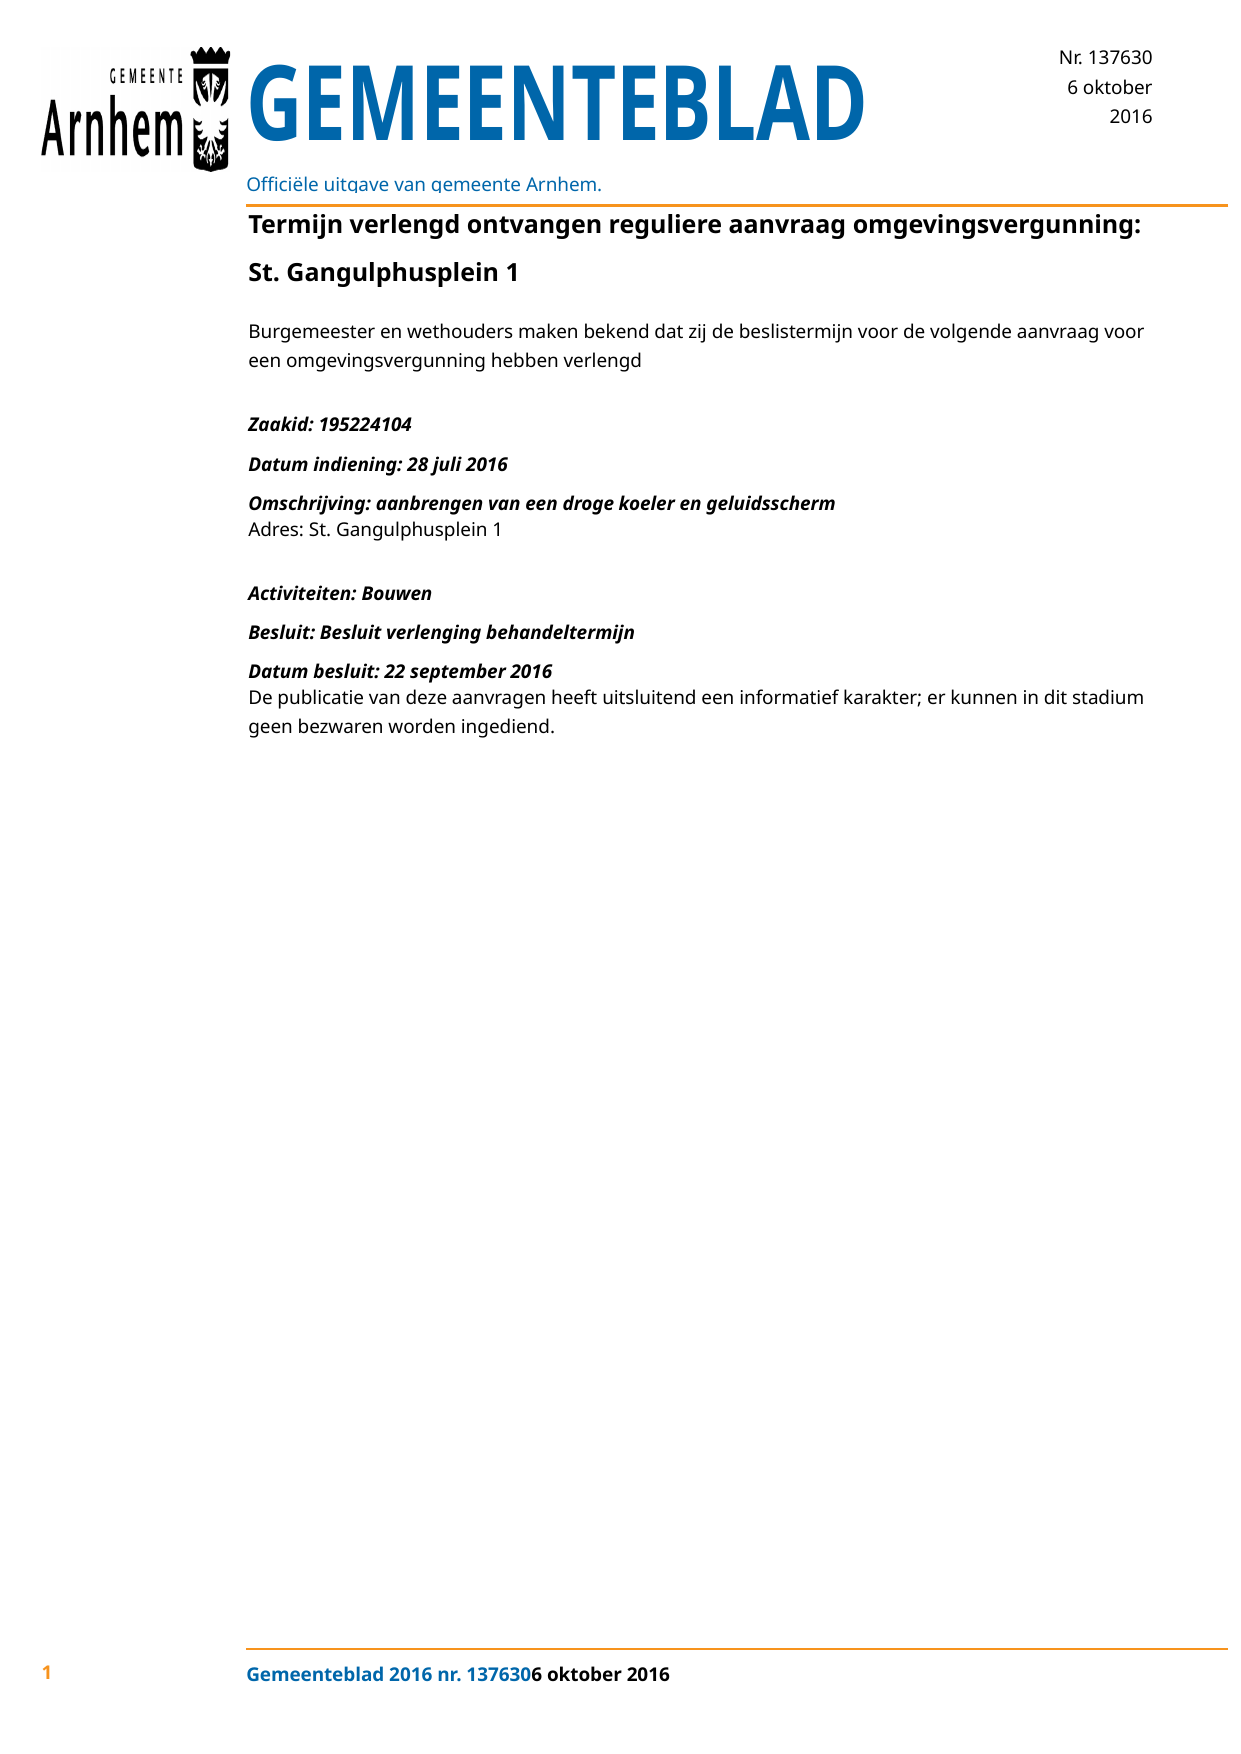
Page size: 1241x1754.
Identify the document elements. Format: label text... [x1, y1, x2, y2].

text Termijn verlengd ontvangen reguliere aanvraag omgevingsvergunning: St. Gangulphusplein 1 [248, 207, 1152, 288]
text Datum indiening: 28 juli 2016 [248, 451, 1152, 476]
text De publicatie van deze aanvragen heeft uitsluitend een informatief karakter; er kunnen in dit stadium geen bezwaren worden ingediend. [248, 684, 1152, 739]
text Besluit: Besluit verlenging behandeltermijn [248, 619, 1152, 645]
text Omschrijving: aanbrengen van een droge koeler en geluidsscherm [248, 490, 1152, 516]
text Datum besluit: 22 september 2016 [248, 658, 1152, 684]
text Burgemeester en wethouders maken bekend dat zij de beslistermijn voor de volgende aanvraag voor een omgevingsvergunning hebben verlengd [248, 318, 1152, 373]
text Adres: St. Gangulphusplein 1 [248, 516, 1152, 541]
picture [41, 47, 231, 172]
text Activiteiten: Bouwen [248, 580, 1152, 605]
text Zaakid: 195224104 [248, 411, 1152, 437]
